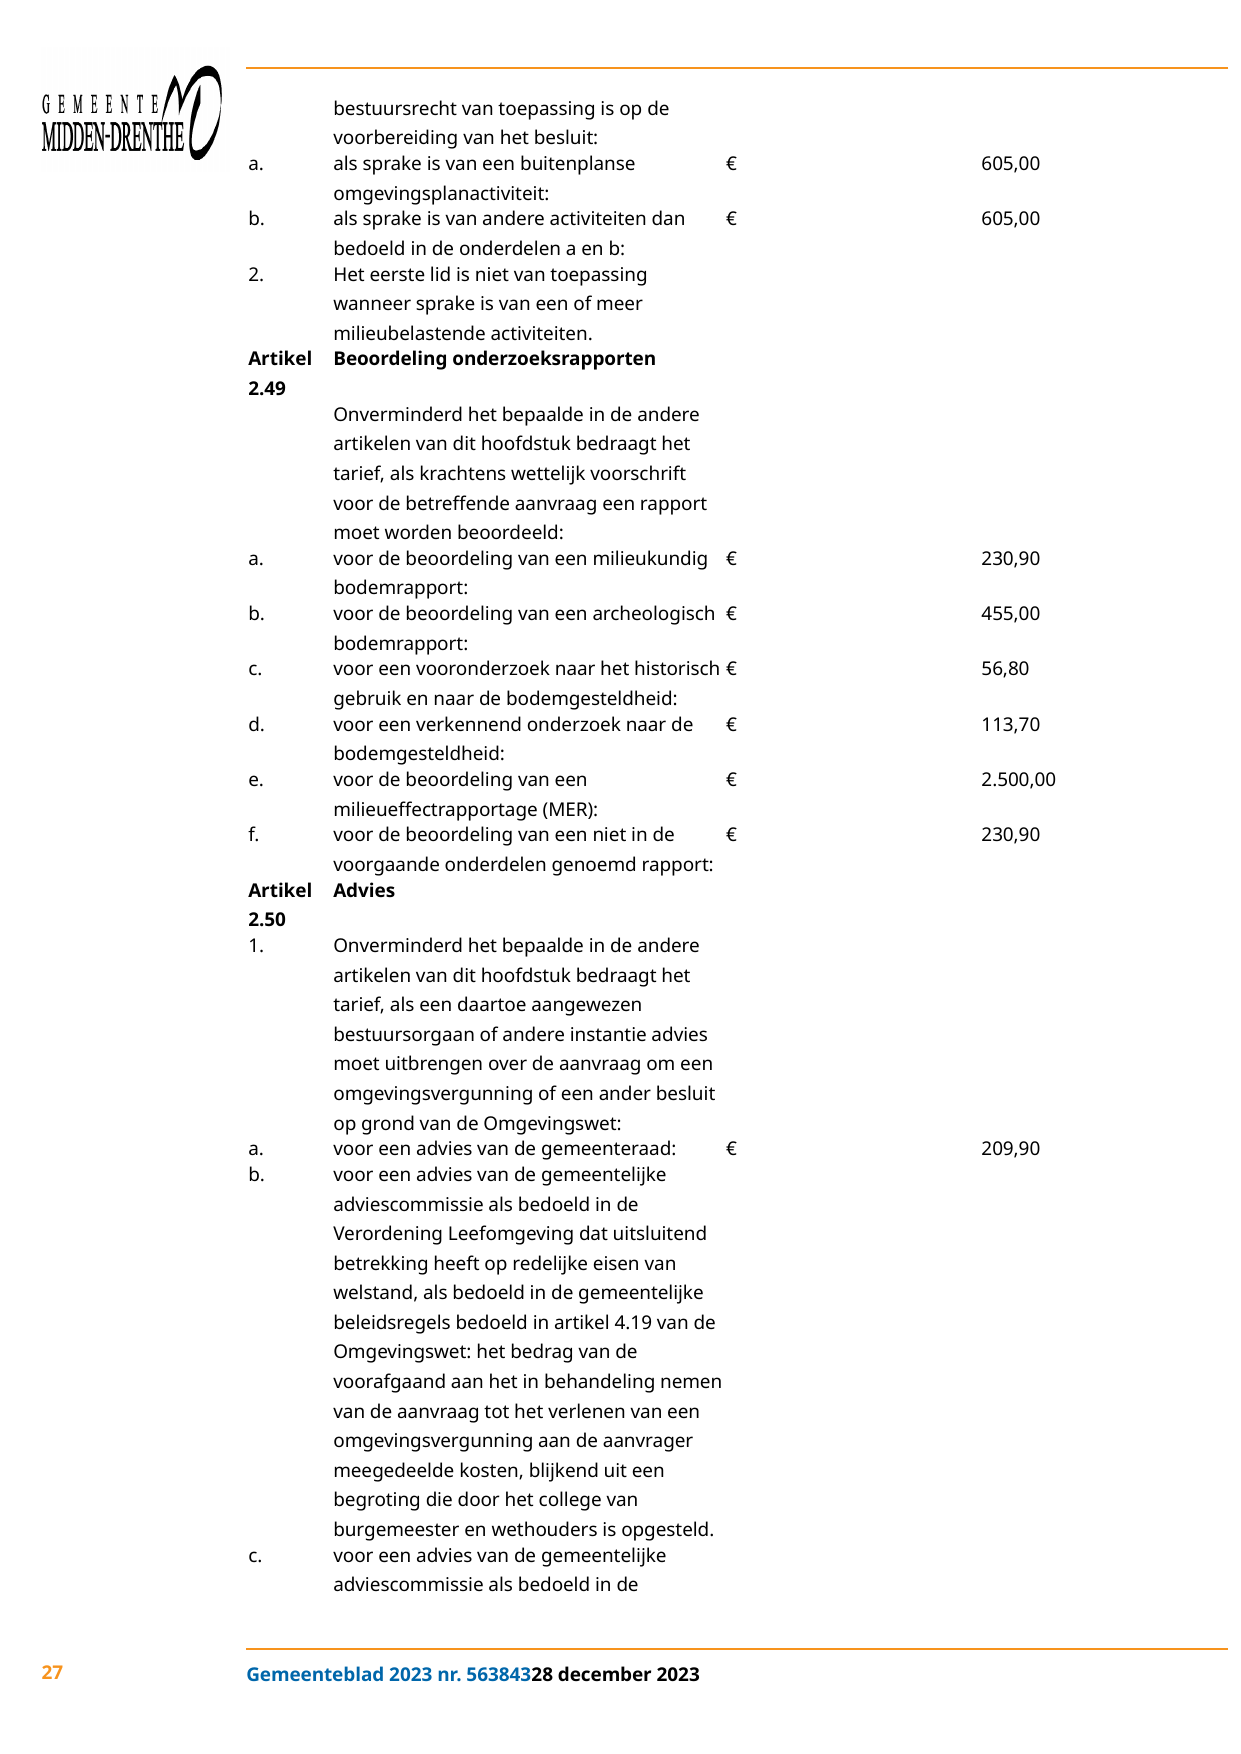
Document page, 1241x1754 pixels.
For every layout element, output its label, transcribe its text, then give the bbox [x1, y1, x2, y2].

table_cell a. [248, 545, 333, 600]
table_cell € [726, 766, 981, 822]
table_cell c. [248, 656, 333, 711]
table_cell Onverminderd het bepaalde in de andere artikelen van dit hoofdstuk bedraagt het tarief, als krachtens wettelijk voorschrift voor de betreffende aanvraag een rapport moet worden beoordeeld: [333, 401, 726, 545]
table_cell € [726, 150, 981, 205]
table_cell Artikel 2.50 [248, 877, 333, 932]
table_cell voor de beoordeling van een niet in de voorgaande onderdelen genoemd rapport: [333, 822, 726, 877]
table_cell [726, 877, 981, 932]
table_cell Onverminderd het bepaalde in de andere artikelen van dit hoofdstuk bedraagt het tarief, als een daartoe aangewezen bestuursorgaan of andere instantie advies moet uitbrengen over de aanvraag om een omgevingsvergunning of een ander besluit op grond van de Omgevingswet: [333, 932, 726, 1135]
table_cell a. [248, 1135, 333, 1161]
table_cell 209,90 [981, 1135, 1066, 1161]
table_cell [726, 401, 981, 545]
table_cell als sprake is van een buitenplanse omgevingsplanactiviteit: [333, 150, 726, 205]
table_cell e. [248, 766, 333, 822]
table_cell als sprake is van andere activiteiten dan bedoeld in de onderdelen a en b: [333, 205, 726, 261]
table_cell [981, 1542, 1066, 1597]
table_cell [248, 95, 333, 150]
table_cell voor een advies van de gemeenteraad: [333, 1135, 726, 1161]
table_cell bestuursrecht van toepassing is op de voorbereiding van het besluit: [333, 95, 726, 150]
table_cell 2.500,00 [981, 766, 1066, 822]
table_cell 230,90 [981, 822, 1066, 877]
picture [41, 47, 231, 172]
table_cell voor een advies van de gemeentelijke adviescommissie als bedoeld in de Verordening Leefomgeving dat uitsluitend betrekking heeft op redelijke eisen van welstand, als bedoeld in de gemeentelijke beleidsregels bedoeld in artikel 4.19 van de Omgevingswet: het bedrag van de voorafgaand aan het in behandeling nemen van de aanvraag tot het verlenen van een omgevingsvergunning aan de aanvrager meegedeelde kosten, blijkend uit een begroting die door het college van burgemeester en wethouders is opgesteld. [333, 1161, 726, 1542]
table_cell voor een vooronderzoek naar het historisch gebruik en naar de bodemgesteldheid: [333, 656, 726, 711]
table_cell [726, 1542, 981, 1597]
table_cell 455,00 [981, 600, 1066, 656]
table_cell voor een advies van de gemeentelijke adviescommissie als bedoeld in de [333, 1542, 726, 1597]
table_cell € [726, 205, 981, 261]
table_cell 56,80 [981, 656, 1066, 711]
table_cell [981, 877, 1066, 932]
table_cell [981, 346, 1066, 401]
table_cell [726, 261, 981, 346]
table_cell 113,70 [981, 711, 1066, 766]
table_cell [981, 95, 1066, 150]
table_cell f. [248, 822, 333, 877]
table_cell c. [248, 1542, 333, 1597]
table_cell [726, 346, 981, 401]
table_cell 605,00 [981, 205, 1066, 261]
table_cell € [726, 600, 981, 656]
table_cell voor de beoordeling van een milieueffectrapportage (MER): [333, 766, 726, 822]
table_cell Het eerste lid is niet van toepassing wanneer sprake is van een of meer milieubelastende activiteiten. [333, 261, 726, 346]
table_cell d. [248, 711, 333, 766]
table_cell 605,00 [981, 150, 1066, 205]
table_cell 230,90 [981, 545, 1066, 600]
table_cell a. [248, 150, 333, 205]
table_cell [981, 261, 1066, 346]
table_cell voor de beoordeling van een milieukundig bodemrapport: [333, 545, 726, 600]
table_cell € [726, 545, 981, 600]
table_cell € [726, 656, 981, 711]
table_cell Artikel 2.49 [248, 346, 333, 401]
table_cell b. [248, 1161, 333, 1542]
table_cell 1. [248, 932, 333, 1135]
table_cell € [726, 822, 981, 877]
table_cell [981, 932, 1066, 1135]
table_cell [248, 401, 333, 545]
table_cell b. [248, 600, 333, 656]
table_cell Beoordeling onderzoeksrapporten [333, 346, 726, 401]
table_cell voor een verkennend onderzoek naar de bodemgesteldheid: [333, 711, 726, 766]
table_cell b. [248, 205, 333, 261]
table_cell voor de beoordeling van een archeologisch bodemrapport: [333, 600, 726, 656]
table_cell € [726, 1135, 981, 1161]
table_cell [981, 401, 1066, 545]
table_cell [981, 1161, 1066, 1542]
table_cell [726, 932, 981, 1135]
table_cell Advies [333, 877, 726, 932]
table_cell [726, 1161, 981, 1542]
table_cell € [726, 711, 981, 766]
table_cell 2. [248, 261, 333, 346]
table_cell [726, 95, 981, 150]
